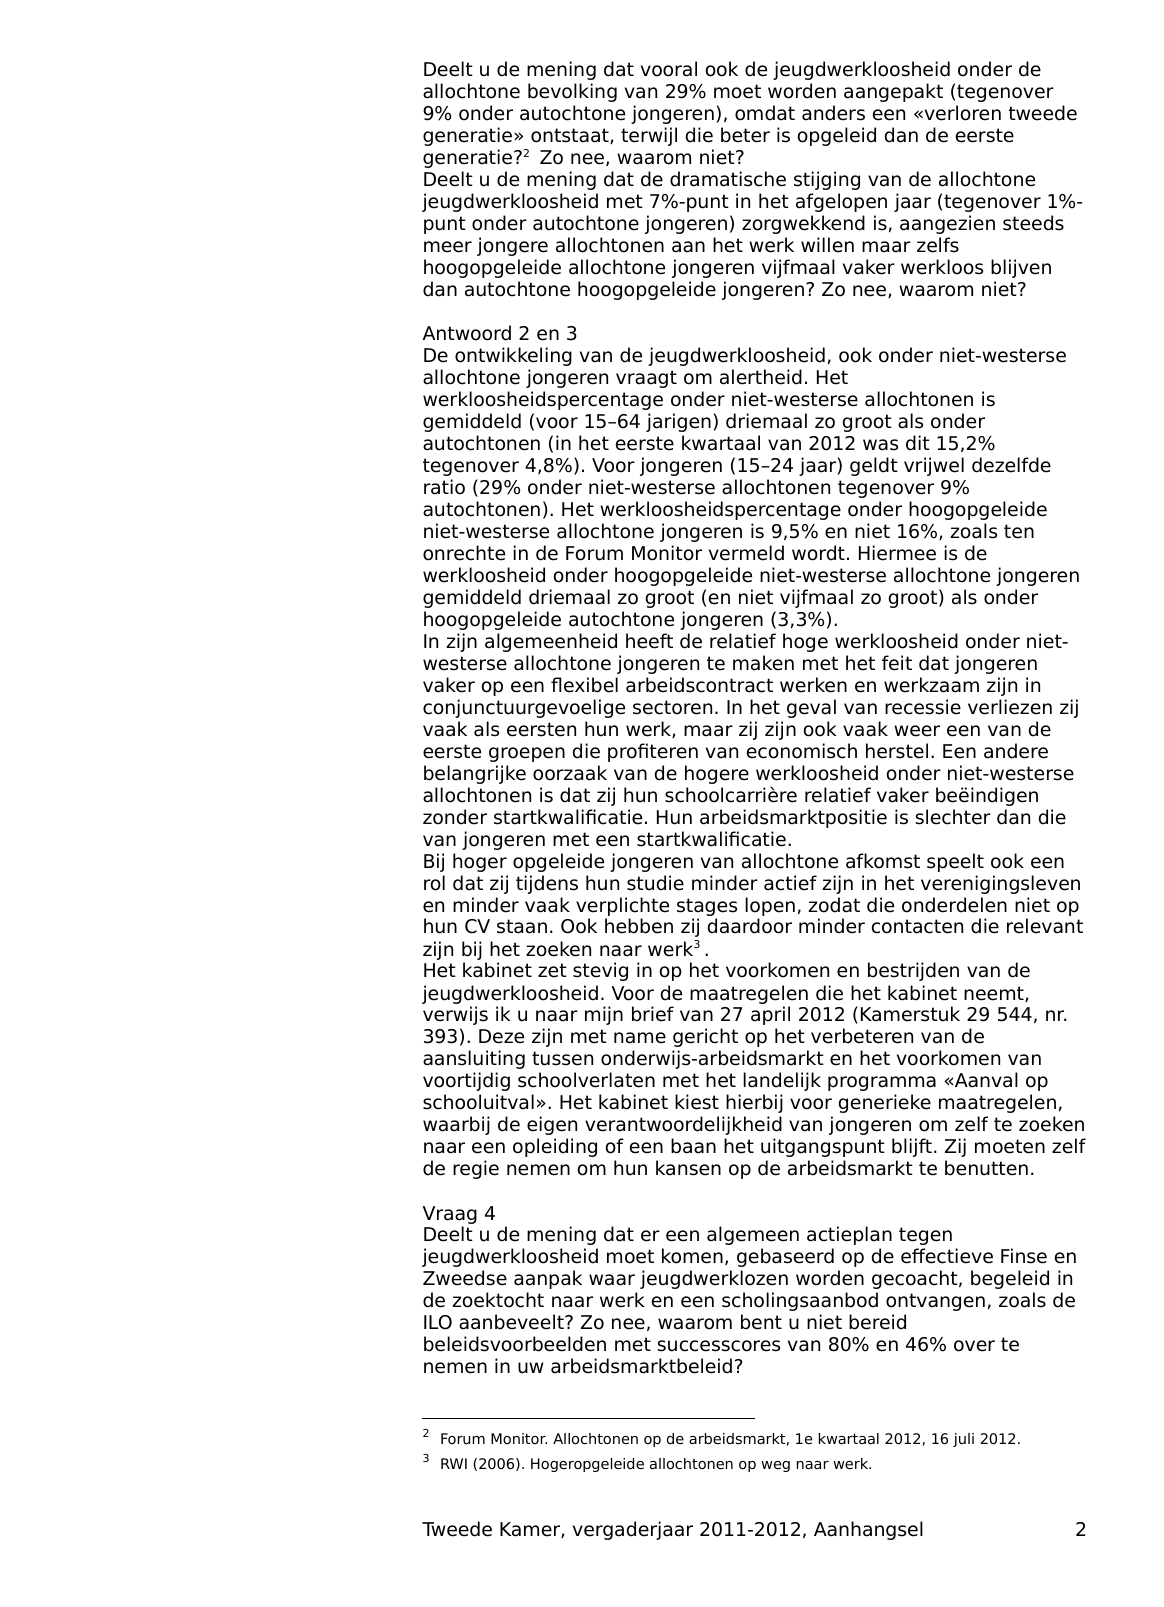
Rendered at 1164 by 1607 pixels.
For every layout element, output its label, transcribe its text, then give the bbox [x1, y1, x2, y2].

text Forum Monitor. Allochtonen op de arbeidsmarkt, 1e kwartaal 2012, 16 juli 2012. [422, 1427, 1087, 1449]
text Bij hoger opgeleide jongeren van allochtone afkomst speelt ook een rol dat zij tijdens hun studie minder actief zijn in het verenigingsleven en minder vaak verplichte stages lopen, zodat die onderdelen niet op hun CV staan. Ook hebben zij daardoor minder contacten die relevant zijn bij het zoeken naar werk. [422, 851, 1087, 960]
text Het kabinet zet stevig in op het voorkomen en bestrijden van de jeugdwerkloosheid. Voor de maatregelen die het kabinet neemt, verwijs ik u naar mijn brief van 27 april 2012 (Kamerstuk 29 544, nr. 393). Deze zijn met name gericht op het verbeteren van de aansluiting tussen onderwijs-arbeidsmarkt en het voorkomen van voortijdig schoolverlaten met het landelijk programma «Aanval op schooluitval». Het kabinet kiest hierbij voor generieke maatregelen, waarbij de eigen verantwoordelijkheid van jongeren om zelf te zoeken naar een opleiding of een baan het uitgangspunt blijft. Zij moeten zelf de regie nemen om hun kansen op de arbeidsmarkt te benutten. [422, 960, 1087, 1180]
text Deelt u de mening dat er een algemeen actieplan tegen jeugdwerkloosheid moet komen, gebaseerd op de effectieve Finse en Zweedse aanpak waar jeugdwerklozen worden gecoacht, begeleid in de zoektocht naar werk en een scholingsaanbod ontvangen, zoals de ILO aanbeveelt? Zo nee, waarom bent u niet bereid beleidsvoorbeelden met successcores van 80% en 46% over te nemen in uw arbeidsmarktbeleid? [422, 1224, 1087, 1378]
text Antwoord 2 en 3 [422, 323, 1087, 345]
text De ontwikkeling van de jeugdwerkloosheid, ook onder niet-westerse allochtone jongeren vraagt om alertheid. Het werkloosheidspercentage onder niet-westerse allochtonen is gemiddeld (voor 15–64 jarigen) driemaal zo groot als onder autochtonen (in het eerste kwartaal van 2012 was dit 15,2% tegenover 4,8%). Voor jongeren (15–24 jaar) geldt vrijwel dezelfde ratio (29% onder niet-westerse allochtonen tegenover 9% autochtonen). Het werkloosheidspercentage onder hoogopgeleide niet-westerse allochtone jongeren is 9,5% en niet 16%, zoals ten onrechte in de Forum Monitor vermeld wordt. Hiermee is de werkloosheid onder hoogopgeleide niet-westerse allochtone jongeren gemiddeld driemaal zo groot (en niet vijfmaal zo groot) als onder hoogopgeleide autochtone jongeren (3,3%). [422, 345, 1087, 631]
text Vraag 4 [422, 1202, 1087, 1224]
text Deelt u de mening dat de dramatische stijging van de allochtone jeugdwerkloosheid met 7%-punt in het afgelopen jaar (tegenover 1%-punt onder autochtone jongeren) zorgwekkend is, aangezien steeds meer jongere allochtonen aan het werk willen maar zelfs hoogopgeleide allochtone jongeren vijfmaal vaker werkloos blijven dan autochtone hoogopgeleide jongeren? Zo nee, waarom niet? [422, 169, 1087, 301]
text RWI (2006). Hogeropgeleide allochtonen op weg naar werk. [422, 1452, 1087, 1474]
text Deelt u de mening dat vooral ook de jeugdwerkloosheid onder de allochtone bevolking van 29% moet worden aangepakt (tegenover 9% onder autochtone jongeren), omdat anders een «verloren tweede generatie» ontstaat, terwijl die beter is opgeleid dan de eerste generatie? Zo nee, waarom niet? [422, 59, 1087, 169]
text In zijn algemeenheid heeft de relatief hoge werkloosheid onder niet-westerse allochtone jongeren te maken met het feit dat jongeren vaker op een flexibel arbeidscontract werken en werkzaam zijn in conjunctuurgevoelige sectoren. In het geval van recessie verliezen zij vaak als eersten hun werk, maar zij zijn ook vaak weer een van de eerste groepen die profiteren van economisch herstel. Een andere belangrijke oorzaak van de hogere werkloosheid onder niet-westerse allochtonen is dat zij hun schoolcarrière relatief vaker beëindigen zonder startkwalificatie. Hun arbeidsmarktpositie is slechter dan die van jongeren met een startkwalificatie. [422, 631, 1087, 851]
